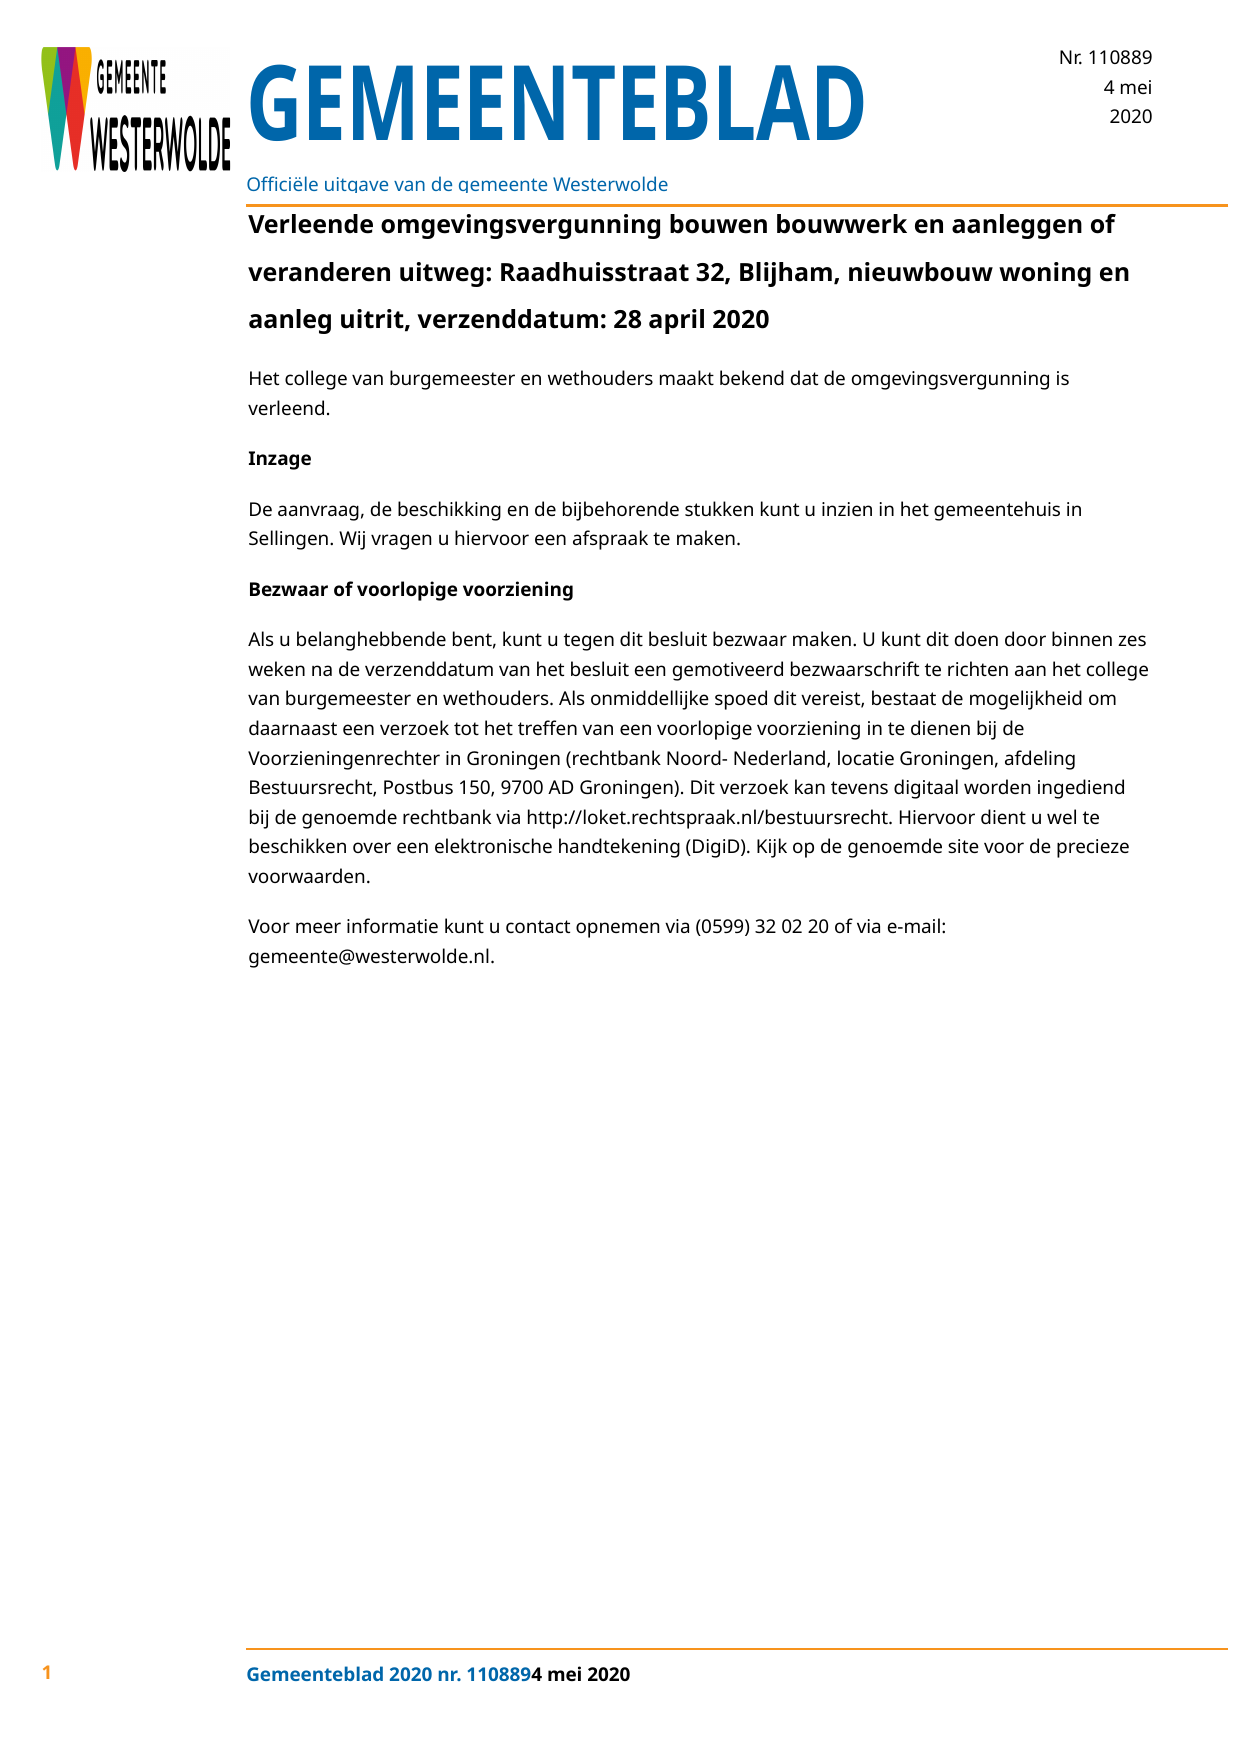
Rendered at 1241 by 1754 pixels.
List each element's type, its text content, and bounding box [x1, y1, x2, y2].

text Verleende omgevingsvergunning bouwen bouwwerk en aanleggen of veranderen uitweg: Raadhuisstraat 32, Blijham, nieuwbouw woning en aanleg uitrit, verzenddatum: 28 april 2020 [248, 207, 1152, 336]
picture [41, 47, 231, 172]
text De aanvraag, de beschikking en de bijbehorende stukken kunt u inzien in het gemeentehuis in Sellingen. Wij vragen u hiervoor een afspraak te maken. [248, 496, 1152, 551]
text Het college van burgemeester en wethouders maakt bekend dat de omgevingsvergunning is verleend. [248, 366, 1152, 421]
text Als u belanghebbende bent, kunt u tegen dit besluit bezwaar maken. U kunt dit doen door binnen zes weken na de verzenddatum van het besluit een gemotiveerd bezwaarschrift te richten aan het college van burgemeester en wethouders. Als onmiddellijke spoed dit vereist, bestaat de mogelijkheid om daarnaast een verzoek tot het treffen van een voorlopige voorziening in te dienen bij de Voorzieningenrechter in Groningen (rechtbank Noord- Nederland, locatie Groningen, afdeling Bestuursrecht, Postbus 150, 9700 AD Groningen). Dit verzoek kan tevens digitaal worden ingediend bij de genoemde rechtbank via http://loket.rechtspraak.nl/bestuursrecht. Hiervoor dient u wel te beschikken over een elektronische handtekening (DigiD). Kijk op de genoemde site voor de precieze voorwaarden. [248, 626, 1152, 889]
text Inzage [248, 446, 1152, 471]
text Bezwaar of voorlopige voorziening [248, 576, 1152, 602]
text Voor meer informatie kunt u contact opnemen via (0599) 32 02 20 of via e-mail: gemeente@westerwolde.nl. [248, 913, 1152, 969]
